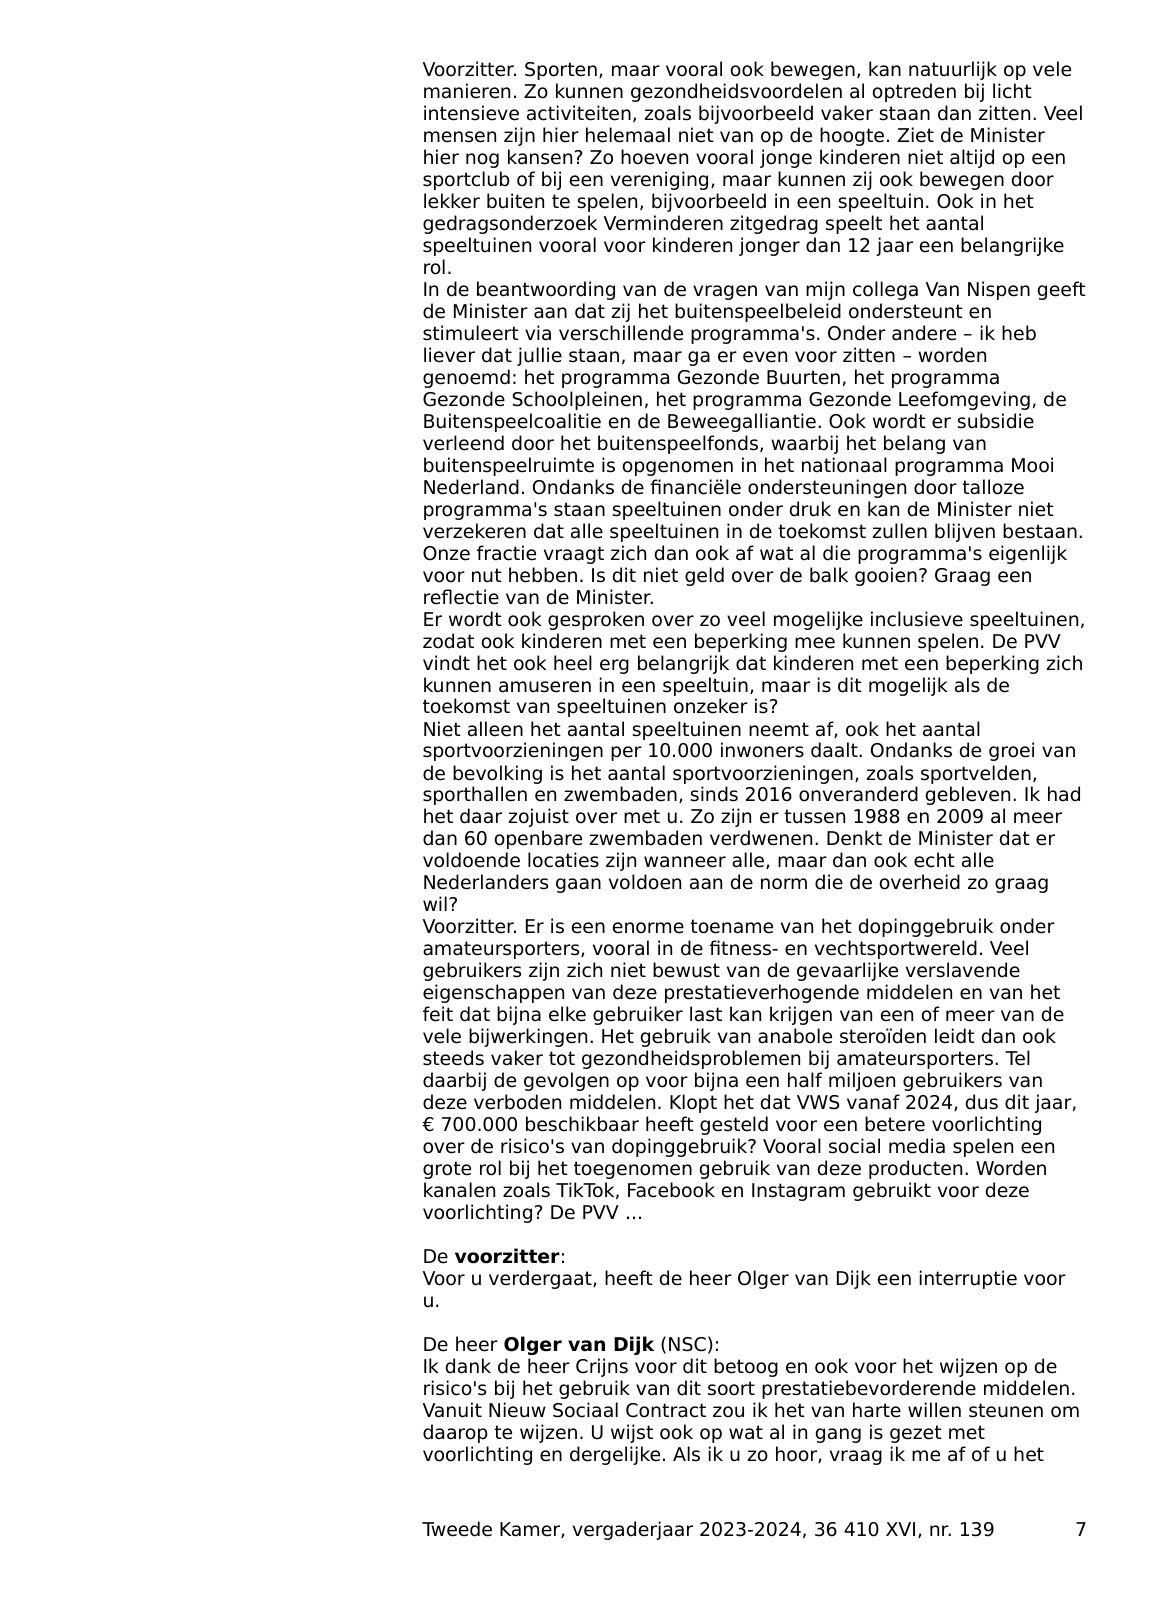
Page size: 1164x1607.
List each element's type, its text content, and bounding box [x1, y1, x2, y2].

text Voorzitter. Sporten, maar vooral ook bewegen, kan natuurlijk op vele manieren. Zo kunnen gezondheidsvoordelen al optreden bij licht intensieve activiteiten, zoals bijvoorbeeld vaker staan dan zitten. Veel mensen zijn hier helemaal niet van op de hoogte. Ziet de Minister hier nog kansen? Zo hoeven vooral jonge kinderen niet altijd op een sportclub of bij een vereniging, maar kunnen zij ook bewegen door lekker buiten te spelen, bijvoorbeeld in een speeltuin. Ook in het gedragsonderzoek Verminderen zitgedrag speelt het aantal speeltuinen vooral voor kinderen jonger dan 12 jaar een belangrijke rol. [422, 59, 1087, 279]
text Ik dank de heer Crijns voor dit betoog en ook voor het wijzen op de risico's bij het gebruik van dit soort prestatiebevorderende middelen. Vanuit Nieuw Sociaal Contract zou ik het van harte willen steunen om daarop te wijzen. U wijst ook op wat al in gang is gezet met voorlichting en dergelijke. Als ik u zo hoor, vraag ik me af of u het [422, 1356, 1087, 1466]
text In de beantwoording van de vragen van mijn collega Van Nispen geeft de Minister aan dat zij het buitenspeelbeleid ondersteunt en stimuleert via verschillende programma's. Onder andere – ik heb liever dat jullie staan, maar ga er even voor zitten – worden genoemd: het programma Gezonde Buurten, het programma Gezonde Schoolpleinen, het programma Gezonde Leefomgeving, de Buitenspeelcoalitie en de Beweegalliantie. Ook wordt er subsidie verleend door het buitenspeelfonds, waarbij het belang van buitenspeelruimte is opgenomen in het nationaal programma Mooi Nederland. Ondanks de financiële ondersteuningen door talloze programma's staan speeltuinen onder druk en kan de Minister niet verzekeren dat alle speeltuinen in de toekomst zullen blijven bestaan. Onze fractie vraagt zich dan ook af wat al die programma's eigenlijk voor nut hebben. Is dit niet geld over de balk gooien? Graag een reflectie van de Minister. [422, 279, 1087, 608]
text Er wordt ook gesproken over zo veel mogelijke inclusieve speeltuinen, zodat ook kinderen met een beperking mee kunnen spelen. De PVV vindt het ook heel erg belangrijk dat kinderen met een beperking zich kunnen amuseren in een speeltuin, maar is dit mogelijk als de toekomst van speeltuinen onzeker is? [422, 608, 1087, 718]
text De heer Olger van Dijk (NSC): [422, 1334, 1087, 1356]
text De voorzitter: [422, 1246, 1087, 1268]
text Niet alleen het aantal speeltuinen neemt af, ook het aantal sportvoorzieningen per 10.000 inwoners daalt. Ondanks de groei van de bevolking is het aantal sportvoorzieningen, zoals sportvelden, sporthallen en zwembaden, sinds 2016 onveranderd gebleven. Ik had het daar zojuist over met u. Zo zijn er tussen 1988 en 2009 al meer dan 60 openbare zwembaden verdwenen. Denkt de Minister dat er voldoende locaties zijn wanneer alle, maar dan ook echt alle Nederlanders gaan voldoen aan de norm die de overheid zo graag wil? [422, 718, 1087, 916]
text Voorzitter. Er is een enorme toename van het dopinggebruik onder amateursporters, vooral in de fitness- en vechtsportwereld. Veel gebruikers zijn zich niet bewust van de gevaarlijke verslavende eigenschappen van deze prestatieverhogende middelen en van het feit dat bijna elke gebruiker last kan krijgen van een of meer van de vele bijwerkingen. Het gebruik van anabole steroïden leidt dan ook steeds vaker tot gezondheidsproblemen bij amateursporters. Tel daarbij de gevolgen op voor bijna een half miljoen gebruikers van deze verboden middelen. Klopt het dat VWS vanaf 2024, dus dit jaar, € 700.000 beschikbaar heeft gesteld voor een betere voorlichting over de risico's van dopinggebruik? Vooral social media spelen een grote rol bij het toegenomen gebruik van deze producten. Worden kanalen zoals TikTok, Facebook en Instagram gebruikt voor deze voorlichting? De PVV ... [422, 916, 1087, 1224]
text Voor u verdergaat, heeft de heer Olger van Dijk een interruptie voor u. [422, 1268, 1087, 1312]
